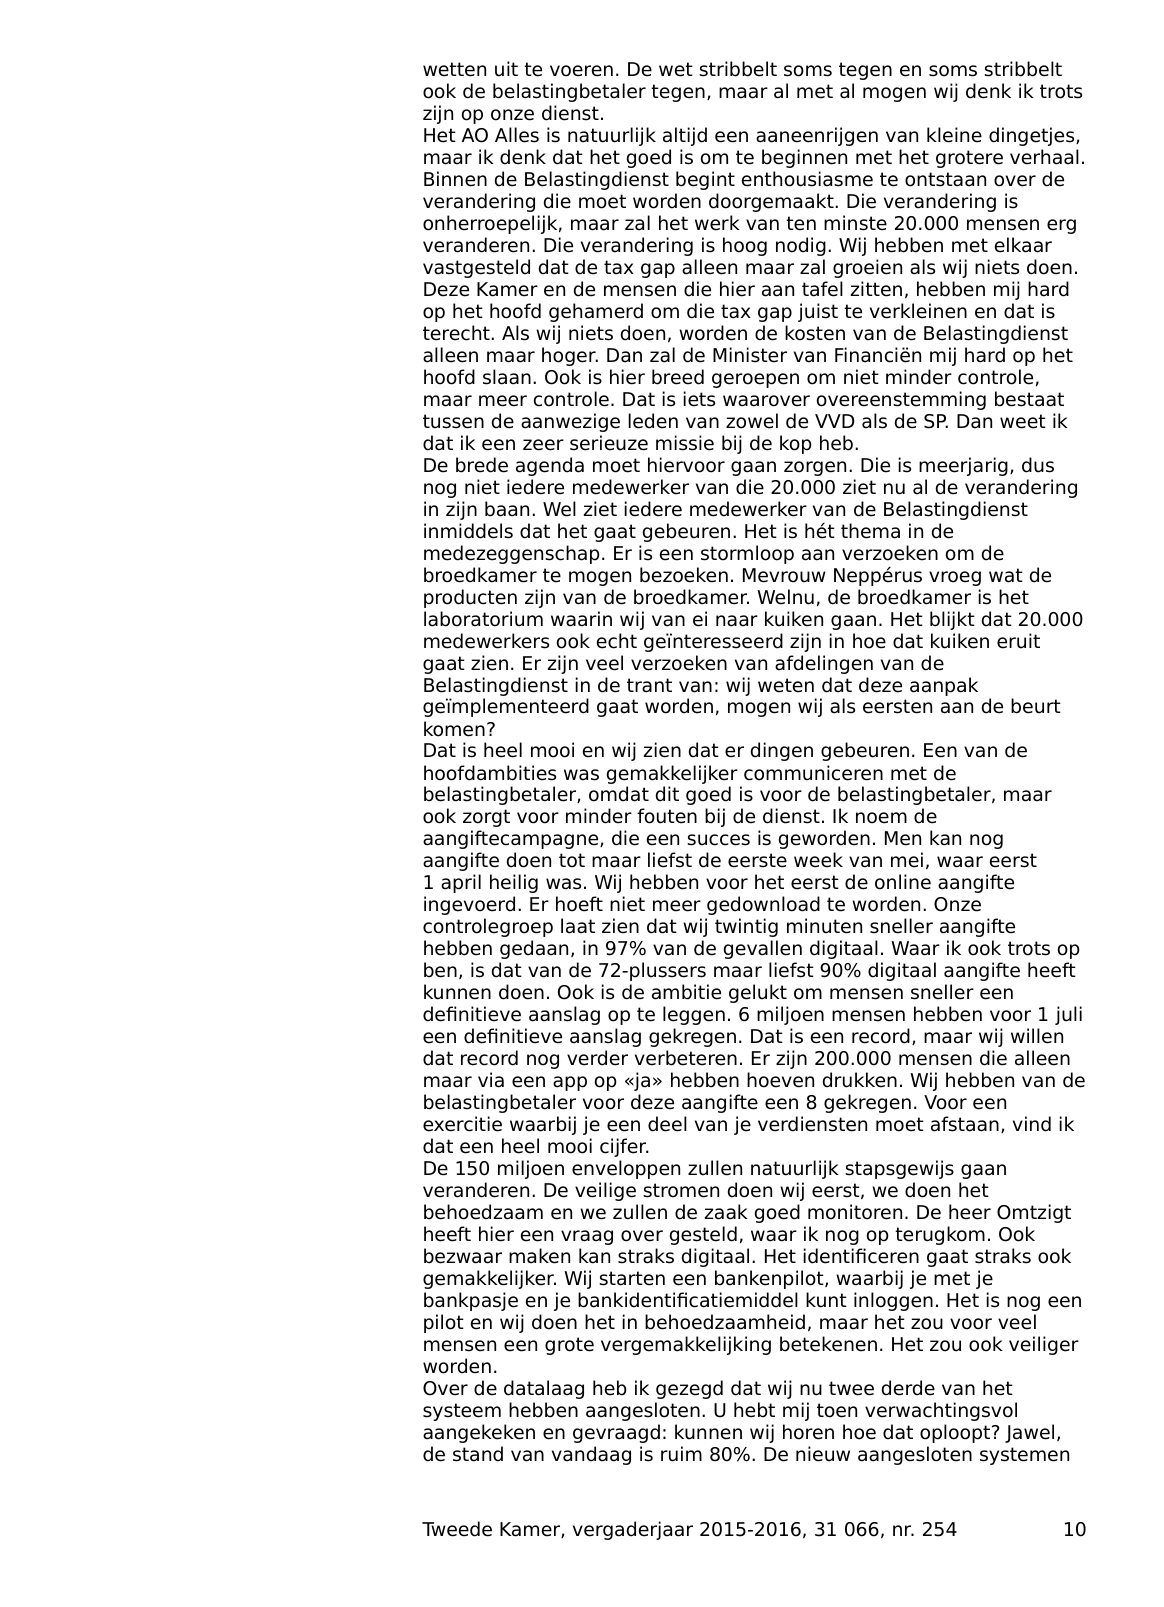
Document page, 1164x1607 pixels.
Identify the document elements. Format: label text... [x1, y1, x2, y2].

text Het AO Alles is natuurlijk altijd een aaneenrijgen van kleine dingetjes, maar ik denk dat het goed is om te beginnen met het grotere verhaal. Binnen de Belastingdienst begint enthousiasme te ontstaan over de verandering die moet worden doorgemaakt. Die verandering is onherroepelijk, maar zal het werk van ten minste 20.000 mensen erg veranderen. Die verandering is hoog nodig. Wij hebben met elkaar vastgesteld dat de tax gap alleen maar zal groeien als wij niets doen. Deze Kamer en de mensen die hier aan tafel zitten, hebben mij hard op het hoofd gehamerd om die tax gap juist te verkleinen en dat is terecht. Als wij niets doen, worden de kosten van de Belastingdienst alleen maar hoger. Dan zal de Minister van Financiën mij hard op het hoofd slaan. Ook is hier breed geroepen om niet minder controle, maar meer controle. Dat is iets waarover overeenstemming bestaat tussen de aanwezige leden van zowel de VVD als de SP. Dan weet ik dat ik een zeer serieuze missie bij de kop heb. [422, 125, 1087, 455]
text wetten uit te voeren. De wet stribbelt soms tegen en soms stribbelt ook de belastingbetaler tegen, maar al met al mogen wij denk ik trots zijn op onze dienst. [422, 59, 1087, 125]
text Over de datalaag heb ik gezegd dat wij nu twee derde van het systeem hebben aangesloten. U hebt mij toen verwachtingsvol aangekeken en gevraagd: kunnen wij horen hoe dat oploopt? Jawel, de stand van vandaag is ruim 80%. De nieuw aangesloten systemen [422, 1378, 1087, 1466]
text Dat is heel mooi en wij zien dat er dingen gebeuren. Een van de hoofdambities was gemakkelijker communiceren met de belastingbetaler, omdat dit goed is voor de belastingbetaler, maar ook zorgt voor minder fouten bij de dienst. Ik noem de aangiftecampagne, die een succes is geworden. Men kan nog aangifte doen tot maar liefst de eerste week van mei, waar eerst 1 april heilig was. Wij hebben voor het eerst de online aangifte ingevoerd. Er hoeft niet meer gedownload te worden. Onze controlegroep laat zien dat wij twintig minuten sneller aangifte hebben gedaan, in 97% van de gevallen digitaal. Waar ik ook trots op ben, is dat van de 72-plussers maar liefst 90% digitaal aangifte heeft kunnen doen. Ook is de ambitie gelukt om mensen sneller een definitieve aanslag op te leggen. 6 miljoen mensen hebben voor 1 juli een definitieve aanslag gekregen. Dat is een record, maar wij willen dat record nog verder verbeteren. Er zijn 200.000 mensen die alleen maar via een app op «ja» hebben hoeven drukken. Wij hebben van de belastingbetaler voor deze aangifte een 8 gekregen. Voor een exercitie waarbij je een deel van je verdiensten moet afstaan, vind ik dat een heel mooi cijfer. [422, 740, 1087, 1158]
text De brede agenda moet hiervoor gaan zorgen. Die is meerjarig, dus nog niet iedere medewerker van die 20.000 ziet nu al de verandering in zijn baan. Wel ziet iedere medewerker van de Belastingdienst inmiddels dat het gaat gebeuren. Het is hét thema in de medezeggenschap. Er is een stormloop aan verzoeken om de broedkamer te mogen bezoeken. Mevrouw Neppérus vroeg wat de producten zijn van de broedkamer. Welnu, de broedkamer is het laboratorium waarin wij van ei naar kuiken gaan. Het blijkt dat 20.000 medewerkers ook echt geïnteresseerd zijn in hoe dat kuiken eruit gaat zien. Er zijn veel verzoeken van afdelingen van de Belastingdienst in de trant van: wij weten dat deze aanpak geïmplementeerd gaat worden, mogen wij als eersten aan de beurt komen? [422, 455, 1087, 740]
text De 150 miljoen enveloppen zullen natuurlijk stapsgewijs gaan veranderen. De veilige stromen doen wij eerst, we doen het behoedzaam en we zullen de zaak goed monitoren. De heer Omtzigt heeft hier een vraag over gesteld, waar ik nog op terugkom. Ook bezwaar maken kan straks digitaal. Het identificeren gaat straks ook gemakkelijker. Wij starten een bankenpilot, waarbij je met je bankpasje en je bankidentificatiemiddel kunt inloggen. Het is nog een pilot en wij doen het in behoedzaamheid, maar het zou voor veel mensen een grote vergemakkelijking betekenen. Het zou ook veiliger worden. [422, 1158, 1087, 1378]
